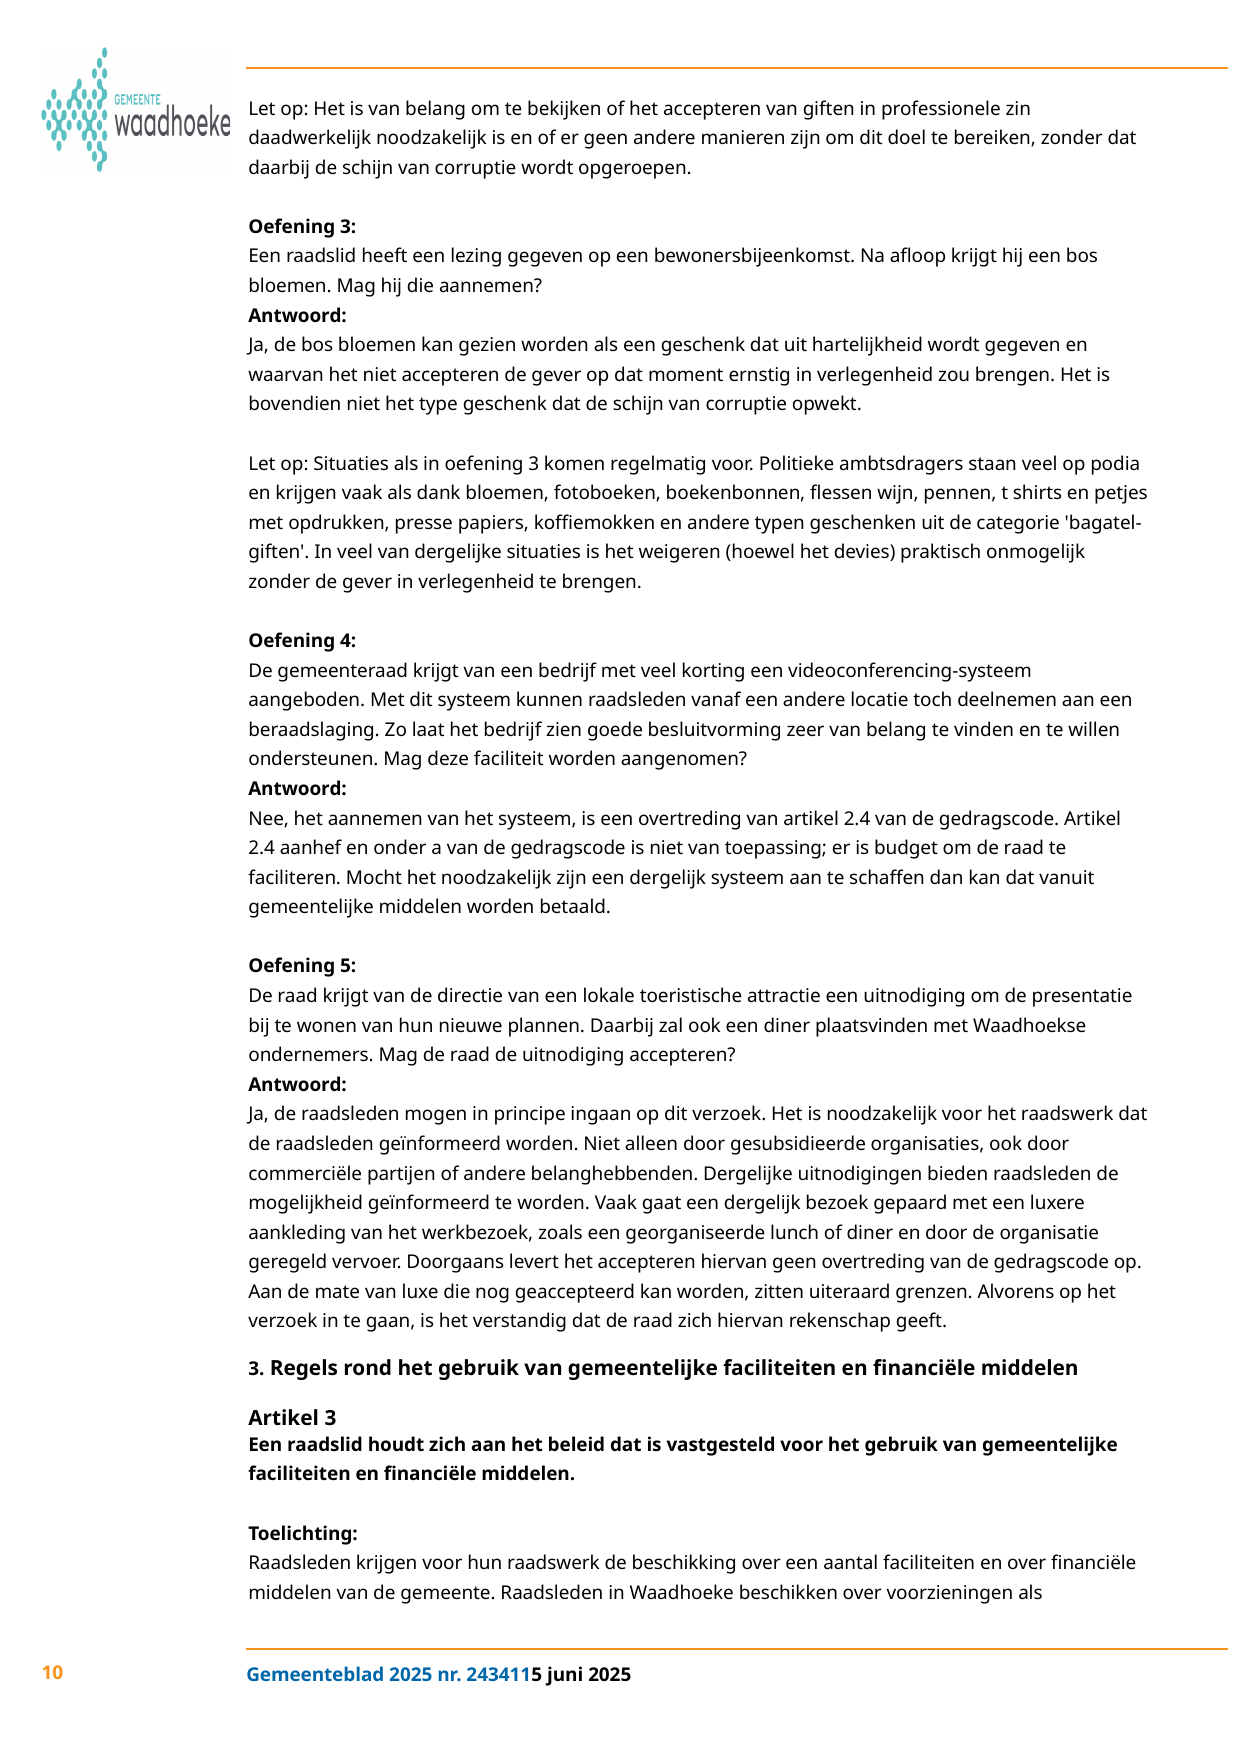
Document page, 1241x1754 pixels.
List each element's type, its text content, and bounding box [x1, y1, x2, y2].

text Oefening 4: [248, 627, 1152, 653]
text Oefening 5: [248, 953, 1152, 978]
text Antwoord: [248, 1071, 1152, 1097]
text Let op: Situaties als in oefening 3 komen regelmatig voor. Politieke ambtsdragers staan veel op podia en krijgen vaak als dank bloemen, fotoboeken, boekenbonnen, flessen wijn, pennen, t shirts en petjes met opdrukken, presse papiers, koffiemokken en andere typen geschenken uit de categorie 'bagatel- giften'. In veel van dergelijke situaties is het weigeren (hoewel het devies) praktisch onmogelijk zonder de gever in verlegenheid te brengen. [248, 450, 1152, 594]
text De gemeenteraad krijgt van een bedrijf met veel korting een videoconferencing-systeem aangeboden. Met dit systeem kunnen raadsleden vanaf een andere locatie toch deelnemen aan een beraadslaging. Zo laat het bedrijf zien goede besluitvorming zeer van belang te vinden en te willen ondersteunen. Mag deze faciliteit worden aangenomen? [248, 657, 1152, 771]
text Een raadslid houdt zich aan het beleid dat is vastgesteld voor het gebruik van gemeentelijke faciliteiten en financiële middelen. [248, 1431, 1152, 1486]
picture [41, 47, 231, 172]
text Oefening 3: [248, 213, 1152, 239]
text Toelichting: [248, 1520, 1152, 1546]
text Ja, de raadsleden mogen in principe ingaan op dit verzoek. Het is noodzakelijk voor het raadswerk dat de raadsleden geïnformeerd worden. Niet alleen door gesubsidieerde organisaties, ook door commerciële partijen of andere belanghebbenden. Dergelijke uitnodigingen bieden raadsleden de mogelijkheid geïnformeerd te worden. Vaak gaat een dergelijk bezoek gepaard met een luxere aankleding van het werkbezoek, zoals een georganiseerde lunch of diner en door de organisatie geregeld vervoer. Doorgaans levert het accepteren hiervan geen overtreding van de gedragscode op. Aan de mate van luxe die nog geaccepteerd kan worden, zitten uiteraard grenzen. Alvorens op het verzoek in te gaan, is het verstandig dat de raad zich hiervan rekenschap geeft. [248, 1101, 1152, 1333]
text Antwoord: [248, 302, 1152, 328]
text Nee, het aannemen van het systeem, is een overtreding van artikel 2.4 van de gedragscode. Artikel 2.4 aanhef en onder a van de gedragscode is niet van toepassing; er is budget om de raad te faciliteren. Mocht het noodzakelijk zijn een dergelijk systeem aan te schaffen dan kan dat vanuit gemeentelijke middelen worden betaald. [248, 805, 1152, 919]
text Let op: Het is van belang om te bekijken of het accepteren van giften in professionele zin daadwerkelijk noodzakelijk is en of er geen andere manieren zijn om dit doel te bereiken, zonder dat daarbij de schijn van corruptie wordt opgeroepen. [248, 95, 1152, 180]
text Een raadslid heeft een lezing gegeven op een bewonersbijeenkomst. Na afloop krijgt hij een bos bloemen. Mag hij die aannemen? [248, 243, 1152, 298]
text Artikel 3 [248, 1403, 1152, 1431]
text De raad krijgt van de directie van een lokale toeristische attractie een uitnodiging om de presentatie bij te wonen van hun nieuwe plannen. Daarbij zal ook een diner plaatsvinden met Waadhoekse ondernemers. Mag de raad de uitnodiging accepteren? [248, 982, 1152, 1067]
text 3. Regels rond het gebruik van gemeentelijke faciliteiten en financiële middelen [248, 1353, 1152, 1382]
text Ja, de bos bloemen kan gezien worden als een geschenk dat uit hartelijkheid wordt gegeven en waarvan het niet accepteren de gever op dat moment ernstig in verlegenheid zou brengen. Het is bovendien niet het type geschenk dat de schijn van corruptie opwekt. [248, 331, 1152, 416]
text Antwoord: [248, 775, 1152, 801]
text Raadsleden krijgen voor hun raadswerk de beschikking over een aantal faciliteiten en over financiële middelen van de gemeente. Raadsleden in Waadhoeke beschikken over voorzieningen als [248, 1549, 1152, 1605]
